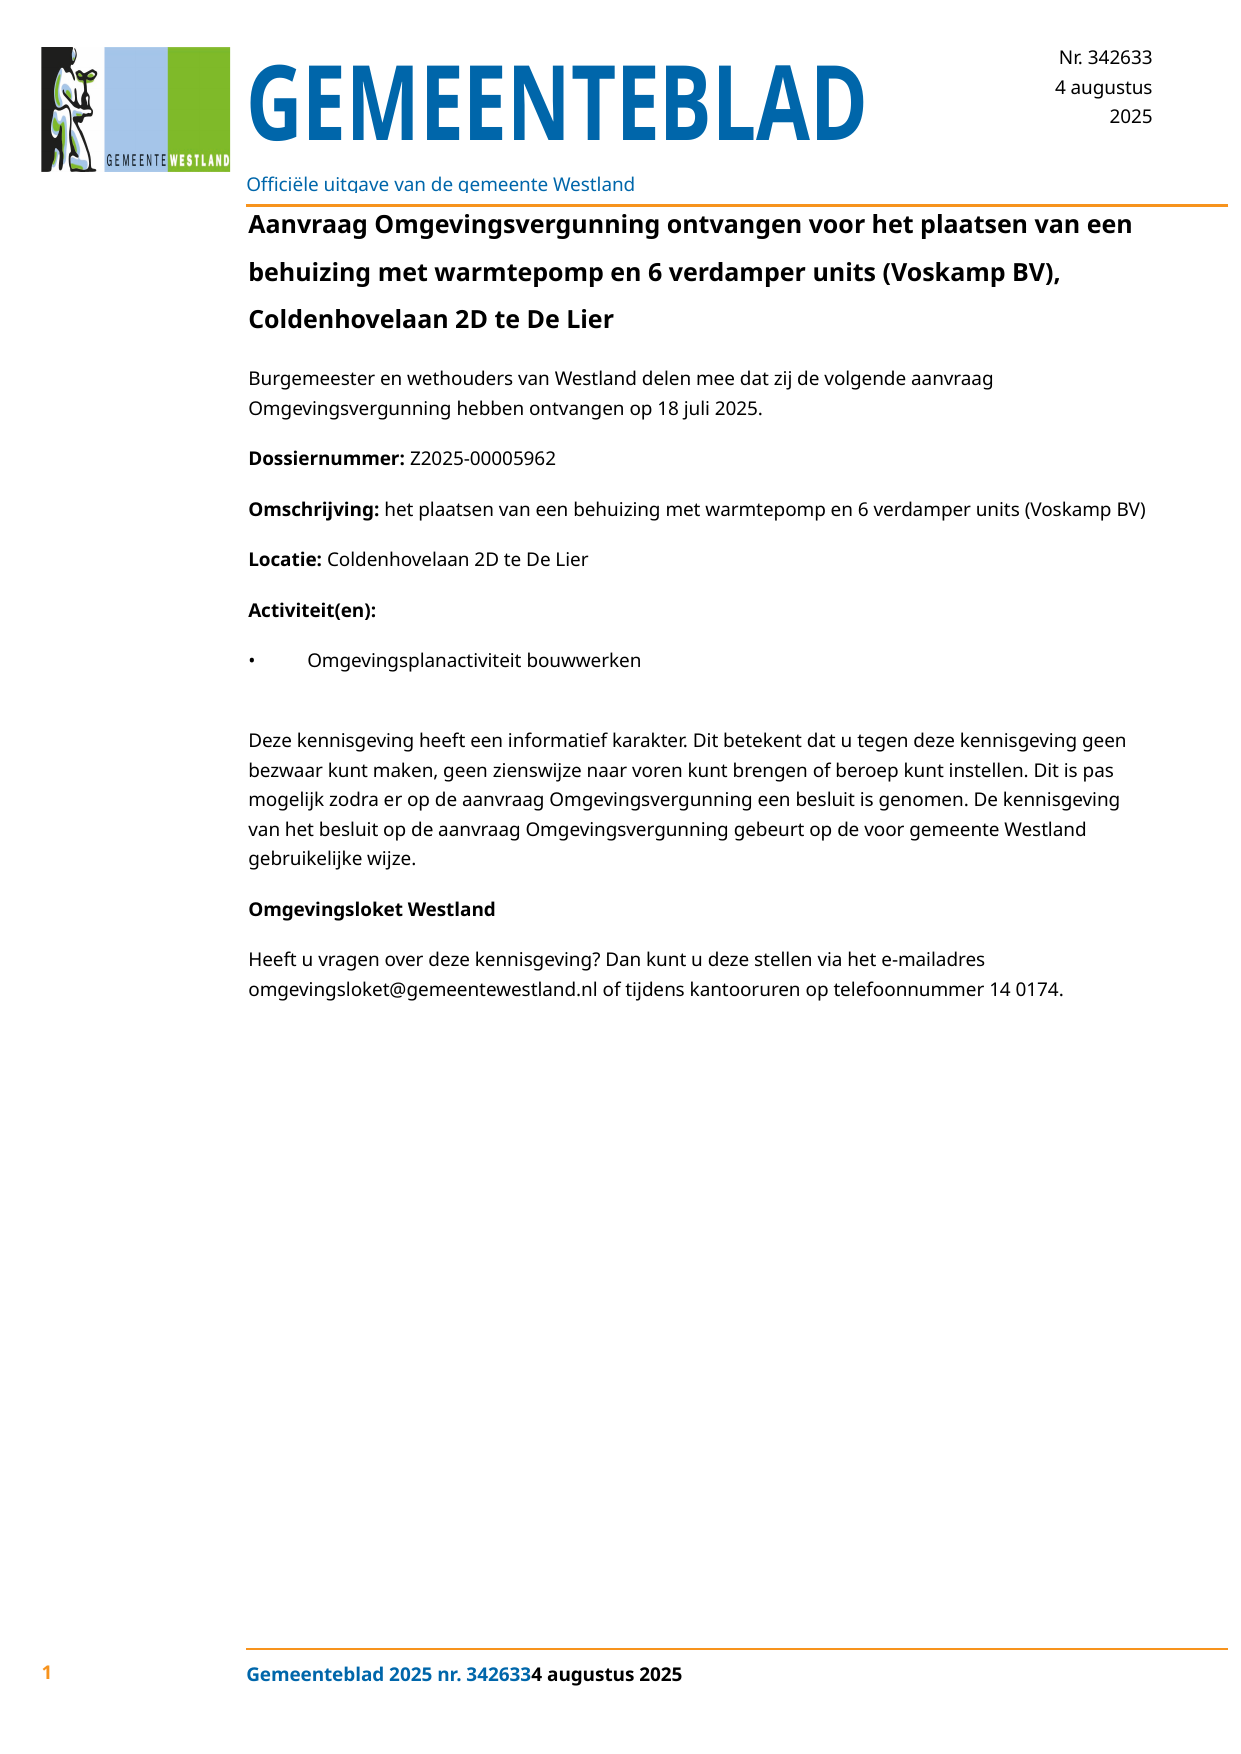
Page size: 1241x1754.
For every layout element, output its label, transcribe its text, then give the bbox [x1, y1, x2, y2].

text Burgemeester en wethouders van Westland delen mee dat zij de volgende aanvraag Omgevingsvergunning hebben ontvangen op 18 juli 2025. [248, 366, 1152, 421]
list Omgevingsplanactiviteit bouwwerken [248, 647, 1152, 673]
text Heeft u vragen over deze kennisgeving? Dan kunt u deze stellen via het e-mailadres omgevingsloket@gemeentewestland.nl of tijdens kantooruren op telefoonnummer 14 0174. [248, 946, 1152, 1002]
text Activiteit(en): [248, 597, 1152, 622]
text Deze kennisgeving heeft een informatief karakter. Dit betekent dat u tegen deze kennisgeving geen bezwaar kunt maken, geen zienswijze naar voren kunt brengen of beroep kunt instellen. Dit is pas mogelijk zodra er op de aanvraag Omgevingsvergunning een besluit is genomen. De kennisgeving van het besluit op de aanvraag Omgevingsvergunning gebeurt op de voor gemeente Westland gebruikelijke wijze. [248, 727, 1152, 871]
text Dossiernummer: Z2025-00005962 [248, 446, 1152, 471]
text Omschrijving: het plaatsen van een behuizing met warmtepomp en 6 verdamper units (Voskamp BV) [248, 496, 1152, 522]
picture [41, 47, 231, 172]
text Locatie: Coldenhovelaan 2D te De Lier [248, 546, 1152, 572]
text Omgevingsloket Westland [248, 896, 1152, 922]
text Aanvraag Omgevingsvergunning ontvangen voor het plaatsen van een behuizing met warmtepomp en 6 verdamper units (Voskamp BV), Coldenhovelaan 2D te De Lier [248, 207, 1152, 336]
